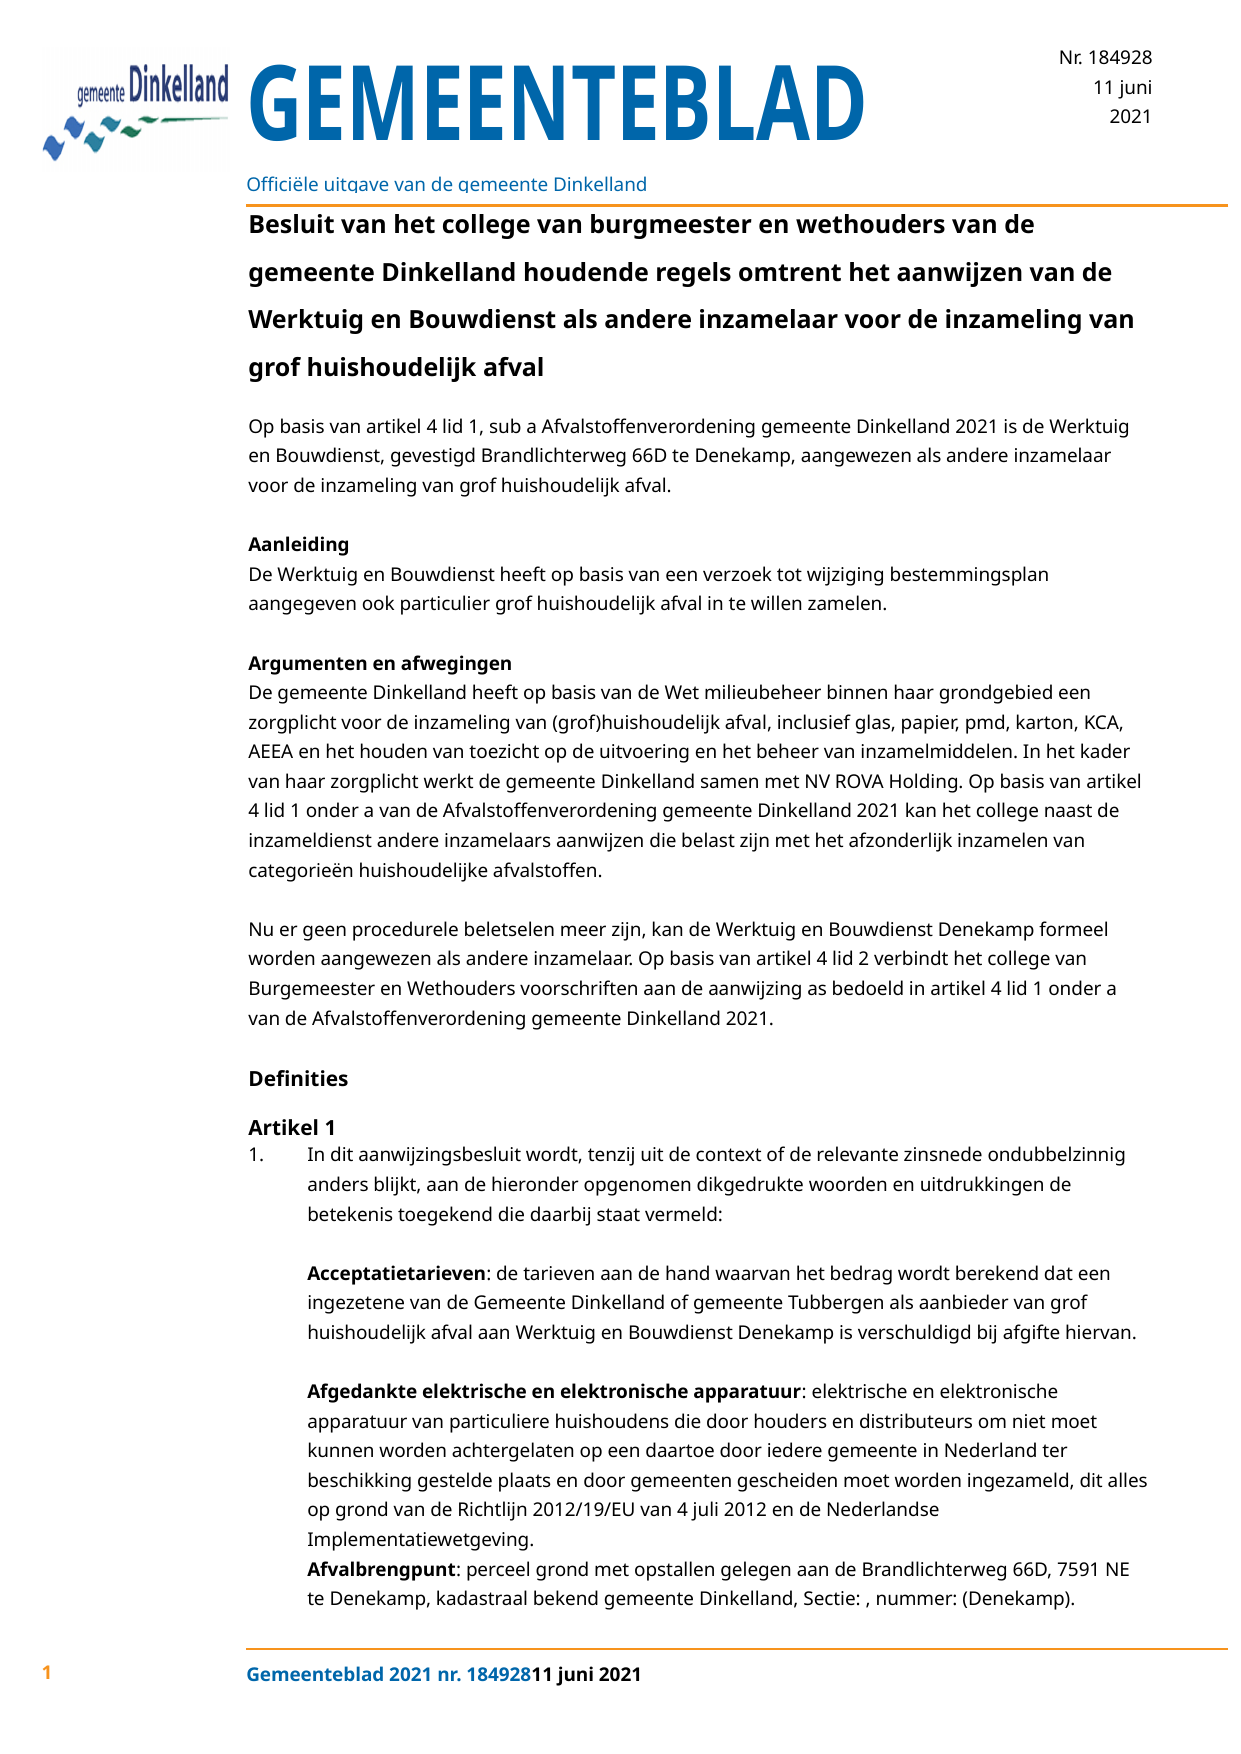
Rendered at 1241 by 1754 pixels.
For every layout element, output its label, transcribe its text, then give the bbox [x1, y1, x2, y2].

text Definities [248, 1064, 1152, 1092]
text Aanleiding [248, 531, 1152, 557]
text Op basis van artikel 4 lid 1, sub a Afvalstoffenverordening gemeente Dinkelland 2021 is de Werktuig en Bouwdienst, gevestigd Brandlichterweg 66D te Denekamp, aangewezen als andere inzamelaar voor de inzameling van grof huishoudelijk afval. [248, 413, 1152, 498]
text Besluit van het college van burgmeester en wethouders van de gemeente Dinkelland houdende regels omtrent het aanwijzen van de Werktuig en Bouwdienst als andere inzamelaar voor de inzameling van grof huishoudelijk afval [248, 207, 1152, 384]
text De gemeente Dinkelland heeft op basis van de Wet milieubeheer binnen haar grondgebied een zorgplicht voor de inzameling van (grof)huishoudelijk afval, inclusief glas, papier, pmd, karton, KCA, AEEA en het houden van toezicht op de uitvoering en het beheer van inzamelmiddelen. In het kader van haar zorgplicht werkt de gemeente Dinkelland samen met NV ROVA Holding. Op basis van artikel 4 lid 1 onder a van de Afvalstoffenverordening gemeente Dinkelland 2021 kan het college naast de inzameldienst andere inzamelaars aanwijzen die belast zijn met het afzonderlijk inzamelen van categorieën huishoudelijke afvalstoffen. [248, 679, 1152, 883]
list Afvalbrengpunt: perceel grond met opstallen gelegen aan de Brandlichterweg 66D, 7591 NE te Denekamp, kadastraal bekend gemeente Dinkelland, Sectie: , nummer: (Denekamp). [248, 1556, 1152, 1611]
list Afgedankte elektrische en elektronische apparatuur: elektrische en elektronische apparatuur van particuliere huishoudens die door houders en distributeurs om niet moet kunnen worden achtergelaten op een daartoe door iedere gemeente in Nederland ter beschikking gestelde plaats en door gemeenten gescheiden moet worden ingezameld, dit alles op grond van de Richtlijn 2012/19/EU van 4 juli 2012 en de Nederlandse Implementatiewetgeving. [248, 1378, 1152, 1552]
text De Werktuig en Bouwdienst heeft op basis van een verzoek tot wijziging bestemmingsplan aangegeven ook particulier grof huishoudelijk afval in te willen zamelen. [248, 561, 1152, 616]
text Artikel 1 [248, 1113, 1152, 1142]
text Nu er geen procedurele beletselen meer zijn, kan de Werktuig en Bouwdienst Denekamp formeel worden aangewezen als andere inzamelaar. Op basis van artikel 4 lid 2 verbindt het college van Burgemeester en Wethouders voorschriften aan de aanwijzing as bedoeld in artikel 4 lid 1 onder a van de Afvalstoffenverordening gemeente Dinkelland 2021. [248, 916, 1152, 1031]
text Argumenten en afwegingen [248, 650, 1152, 676]
list Acceptatietarieven: de tarieven aan de hand waarvan het bedrag wordt berekend dat een ingezetene van de Gemeente Dinkelland of gemeente Tubbergen als aanbieder van grof huishoudelijk afval aan Werktuig en Bouwdienst Denekamp is verschuldigd bij afgifte hiervan. [248, 1260, 1152, 1345]
list In dit aanwijzingsbesluit wordt, tenzij uit de context of de relevante zinsnede ondubbelzinnig anders blijkt, aan de hieronder opgenomen dikgedrukte woorden en uitdrukkingen de betekenis toegekend die daarbij staat vermeld: [248, 1142, 1152, 1227]
picture [41, 47, 231, 172]
